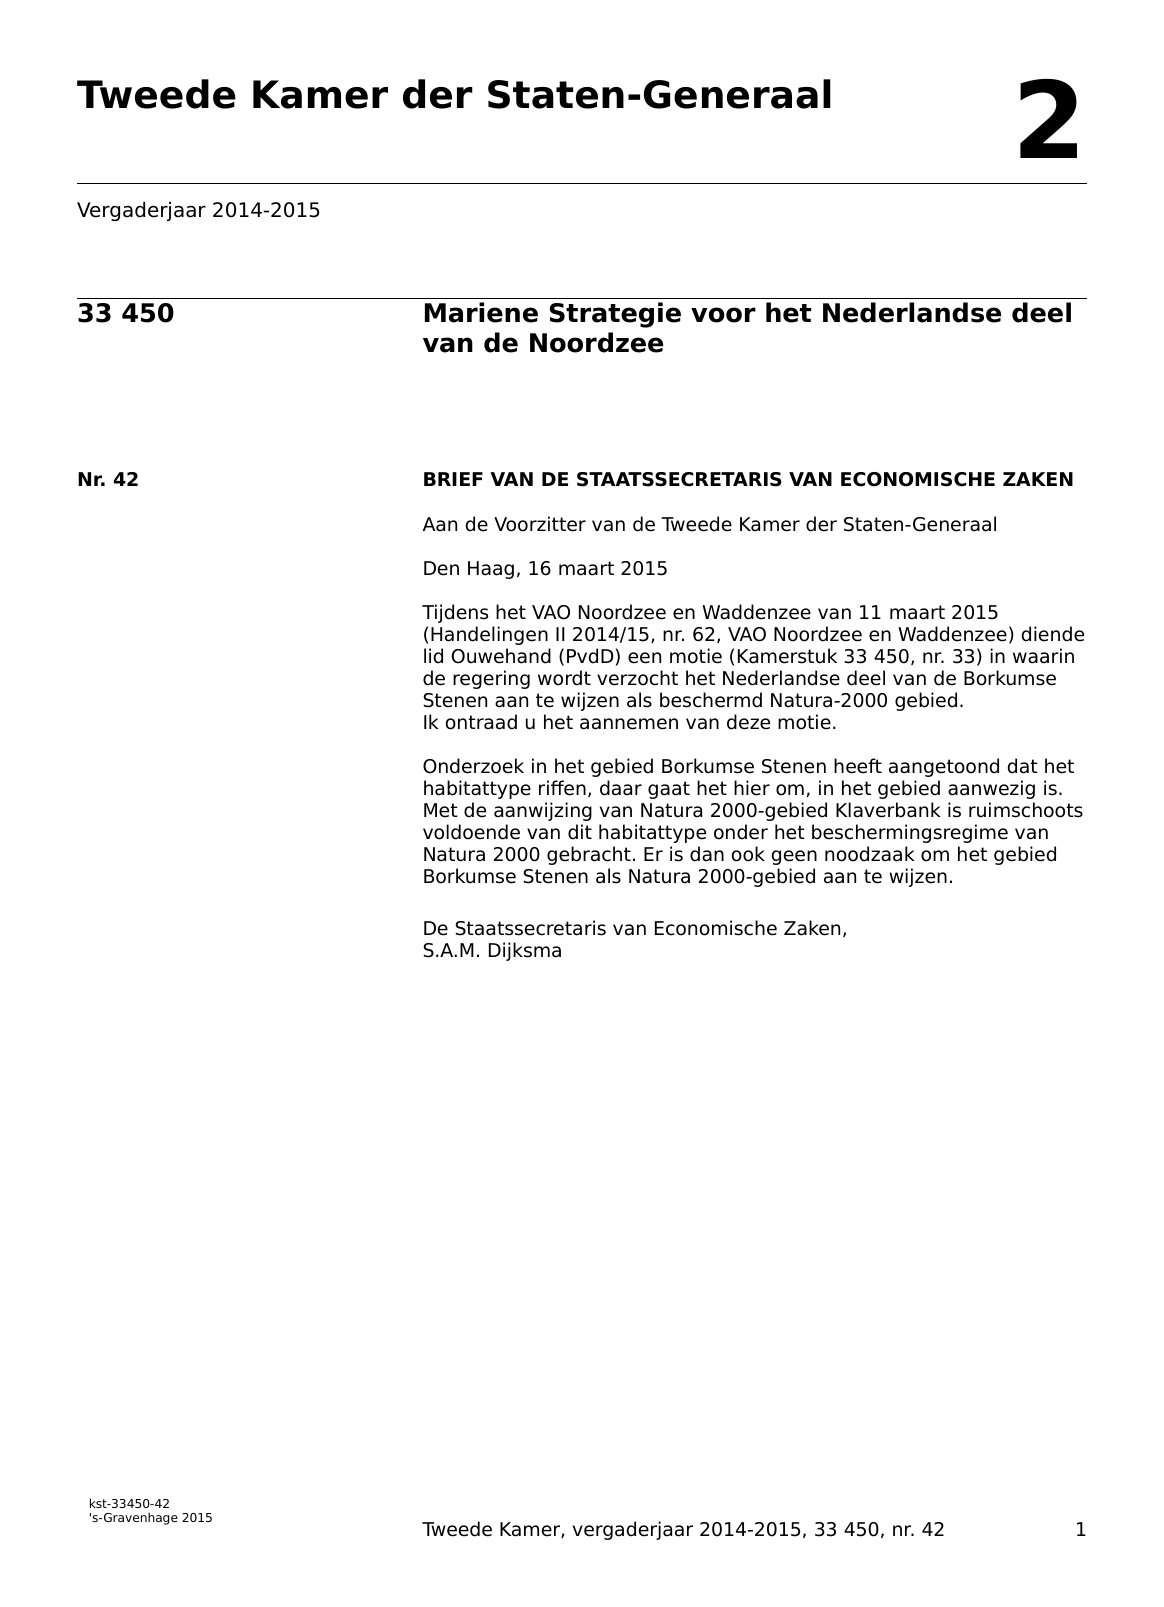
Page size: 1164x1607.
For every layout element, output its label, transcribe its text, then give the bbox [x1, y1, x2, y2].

text De Staatssecretaris van Economische Zaken, S.A.M. Dijksma [422, 918, 1087, 962]
text Onderzoek in het gebied Borkumse Stenen heeft aangetoond dat het habitattype riffen, daar gaat het hier om, in het gebied aanwezig is. Met de aanwijzing van Natura 2000-gebied Klaverbank is ruimschoots voldoende van dit habitattype onder het beschermingsregime van Natura 2000 gebracht. Er is dan ook geen noodzaak om het gebied Borkumse Stenen als Natura 2000-gebied aan te wijzen. [422, 756, 1087, 888]
table_header 2 [886, 59, 1087, 183]
table_cell Vergaderjaar 2014-2015 [77, 184, 1087, 298]
text kst-33450-42 [88, 1497, 323, 1511]
text Den Haag, 16 maart 2015 [422, 558, 1087, 580]
table_header Tweede Kamer der Staten-Generaal [77, 59, 886, 183]
subtitle Nr. 42 BRIEF VAN DE STAATSSECRETARIS VAN ECONOMISCHE ZAKEN [77, 469, 1087, 491]
text Tijdens het VAO Noordzee en Waddenzee van 11 maart 2015 (Handelingen II 2014/15, nr. 62, VAO Noordzee en Waddenzee) diende lid Ouwehand (PvdD) een motie (Kamerstuk 33 450, nr. 33) in waarin de regering wordt verzocht het Nederlandse deel van de Borkumse Stenen aan te wijzen als beschermd Natura-2000 gebied. [422, 602, 1087, 712]
text Aan de Voorzitter van de Tweede Kamer der Staten-Generaal [422, 513, 1087, 536]
text Ik ontraad u het aannemen van deze motie. [422, 712, 1087, 734]
subtitle 33 450 Mariene Strategie voor het Nederlandse deel van de Noordzee [77, 299, 1087, 358]
text 's-Gravenhage 2015 [88, 1511, 323, 1525]
